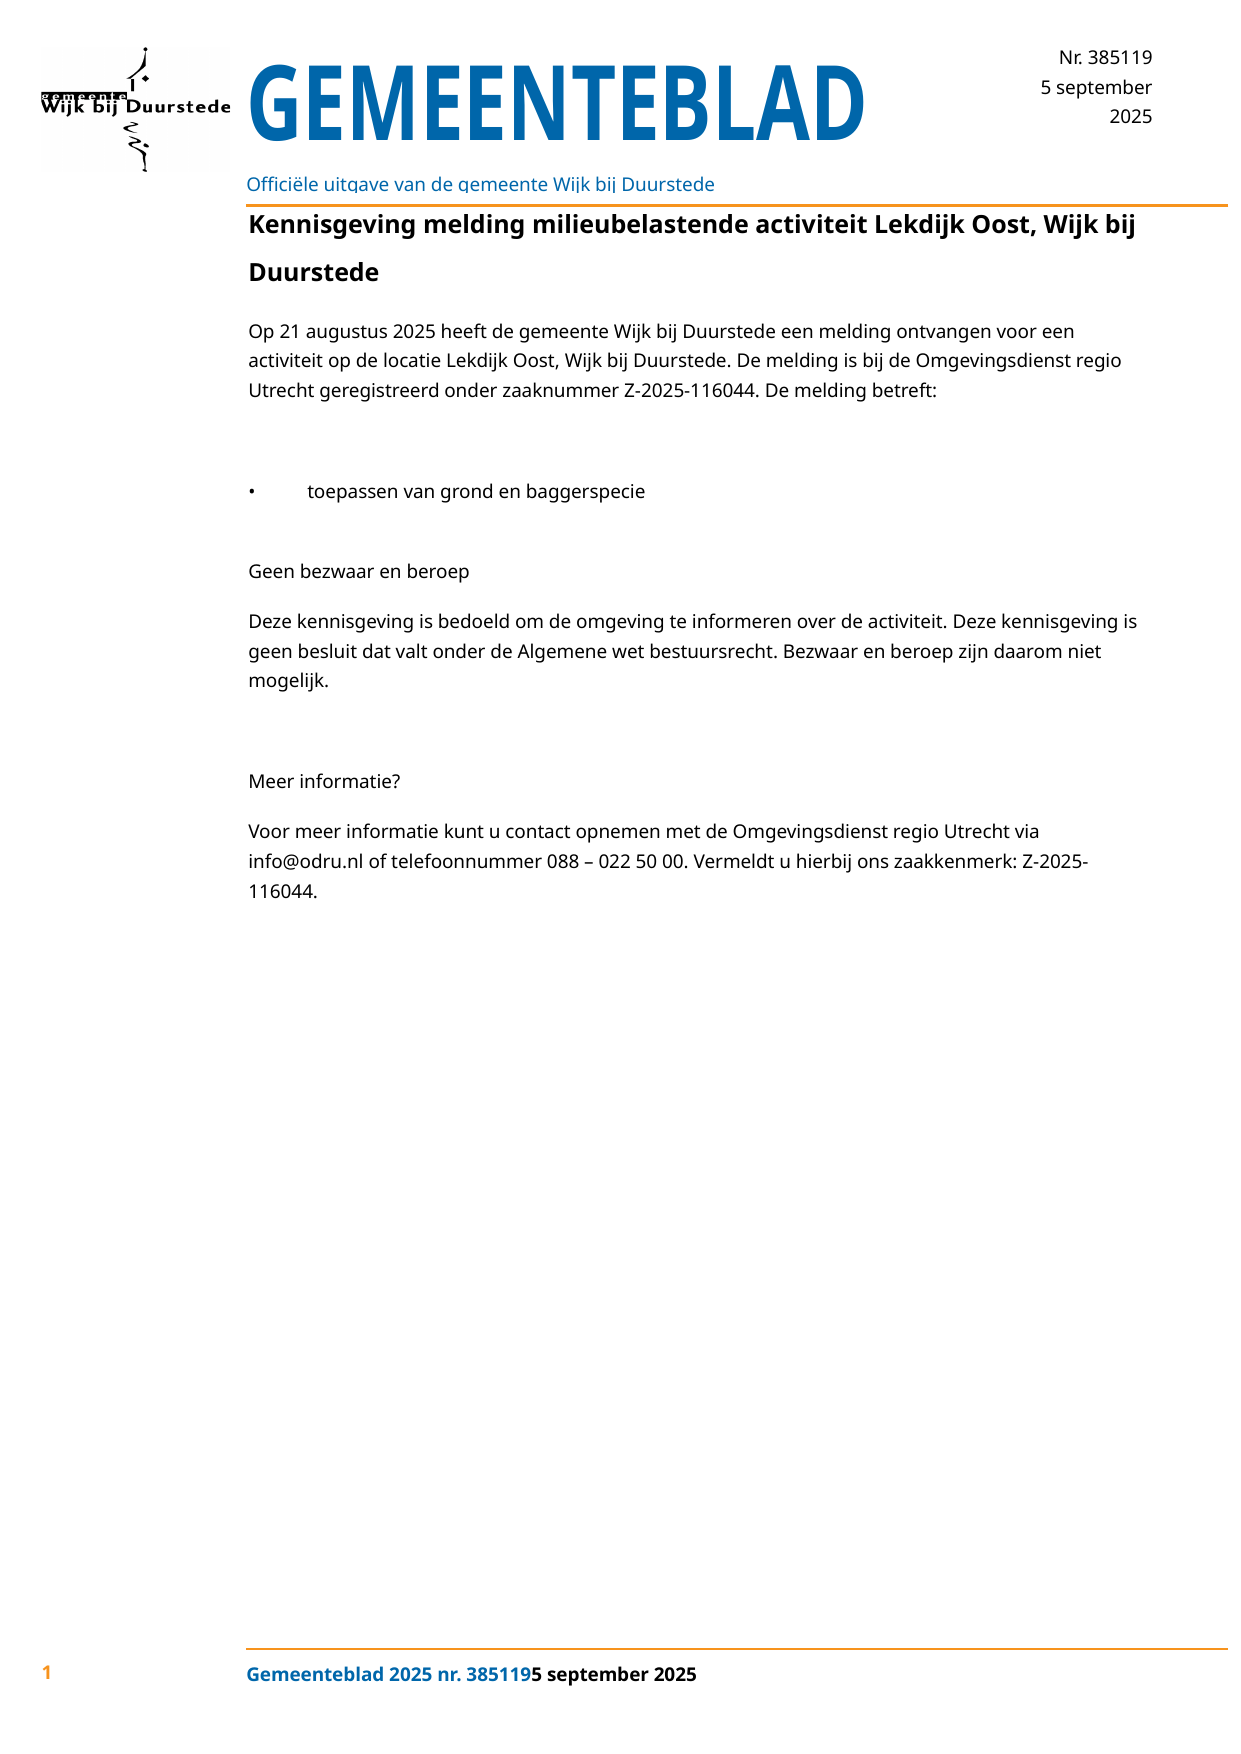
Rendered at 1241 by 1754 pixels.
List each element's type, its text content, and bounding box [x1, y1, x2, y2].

text Voor meer informatie kunt u contact opnemen met de Omgevingsdienst regio Utrecht via info@odru.nl of telefoonnummer 088 – 022 50 00. Vermeldt u hierbij ons zaakkenmerk: Z-2025-116044. [248, 819, 1152, 904]
text Deze kennisgeving is bedoeld om de omgeving te informeren over de activiteit. Deze kennisgeving is geen besluit dat valt onder de Algemene wet bestuursrecht. Bezwaar en beroep zijn daarom niet mogelijk. [248, 608, 1152, 693]
text Meer informatie? [248, 768, 1152, 794]
picture [41, 47, 231, 172]
list toepassen van grond en baggerspecie [248, 478, 1152, 504]
text Geen bezwaar en beroep [248, 558, 1152, 584]
text Op 21 augustus 2025 heeft de gemeente Wijk bij Duurstede een melding ontvangen voor een activiteit op de locatie Lekdijk Oost, Wijk bij Duurstede. De melding is bij de Omgevingsdienst regio Utrecht geregistreerd onder zaaknummer Z-2025-116044. De melding betreft: [248, 318, 1152, 403]
text Kennisgeving melding milieubelastende activiteit Lekdijk Oost, Wijk bij Duurstede [248, 207, 1152, 288]
